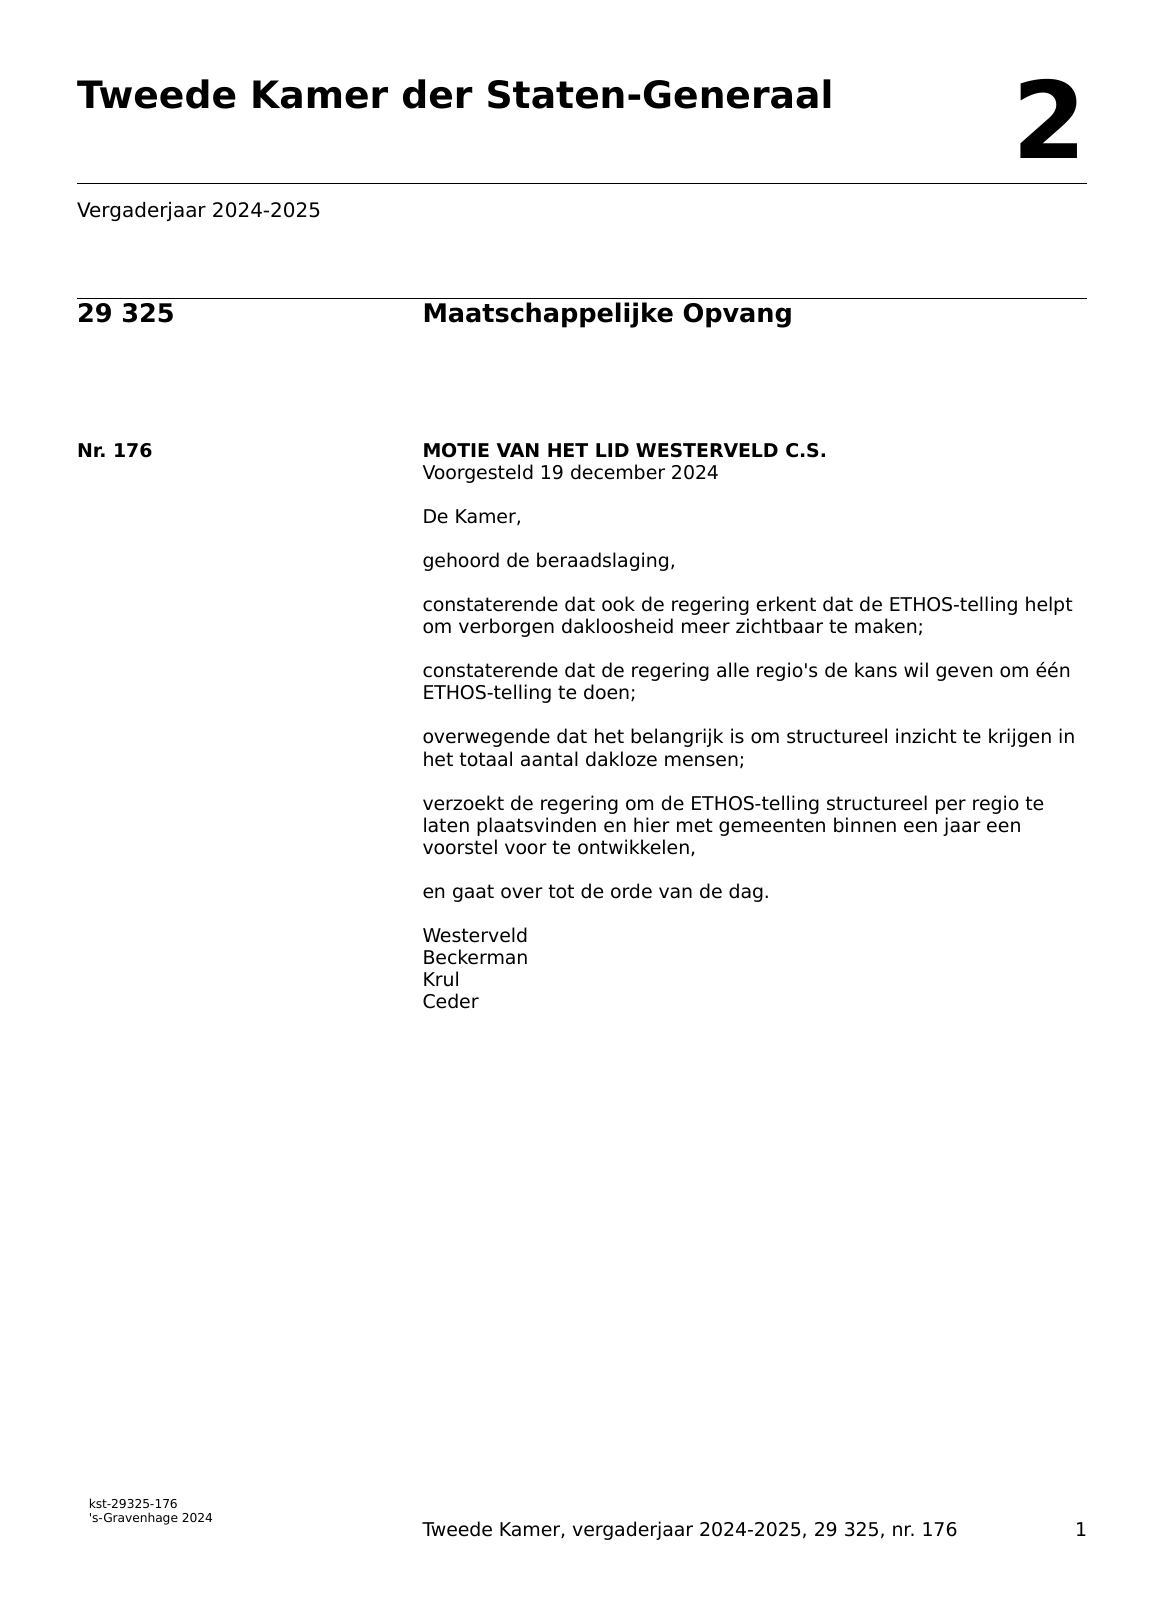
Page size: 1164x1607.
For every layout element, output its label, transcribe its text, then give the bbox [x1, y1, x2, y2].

subtitle 29 325 Maatschappelijke Opvang [77, 299, 1087, 329]
text overwegende dat het belangrijk is om structureel inzicht te krijgen in het totaal aantal dakloze mensen; [422, 726, 1087, 770]
text Beckerman [422, 947, 1087, 969]
table_header 2 [886, 59, 1087, 183]
text Voorgesteld 19 december 2024 [422, 462, 1087, 484]
table_header Tweede Kamer der Staten-Generaal [77, 59, 886, 183]
subtitle Nr. 176 MOTIE VAN HET LID WESTERVELD C.S. [77, 440, 1087, 462]
text verzoekt de regering om de ETHOS-telling structureel per regio te laten plaatsvinden en hier met gemeenten binnen een jaar een voorstel voor te ontwikkelen, [422, 793, 1087, 858]
text Westerveld [422, 925, 1087, 947]
text en gaat over tot de orde van de dag. [422, 881, 1087, 903]
text kst-29325-176 [88, 1497, 323, 1511]
text constaterende dat ook de regering erkent dat de ETHOS-telling helpt om verborgen dakloosheid meer zichtbaar te maken; [422, 594, 1087, 638]
table_cell Vergaderjaar 2024-2025 [77, 184, 1087, 298]
text constaterende dat de regering alle regio's de kans wil geven om één ETHOS-telling te doen; [422, 660, 1087, 704]
text 's-Gravenhage 2024 [88, 1511, 323, 1525]
text Krul [422, 969, 1087, 991]
text gehoord de beraadslaging, [422, 550, 1087, 572]
text Ceder [422, 991, 1087, 1013]
text De Kamer, [422, 506, 1087, 528]
